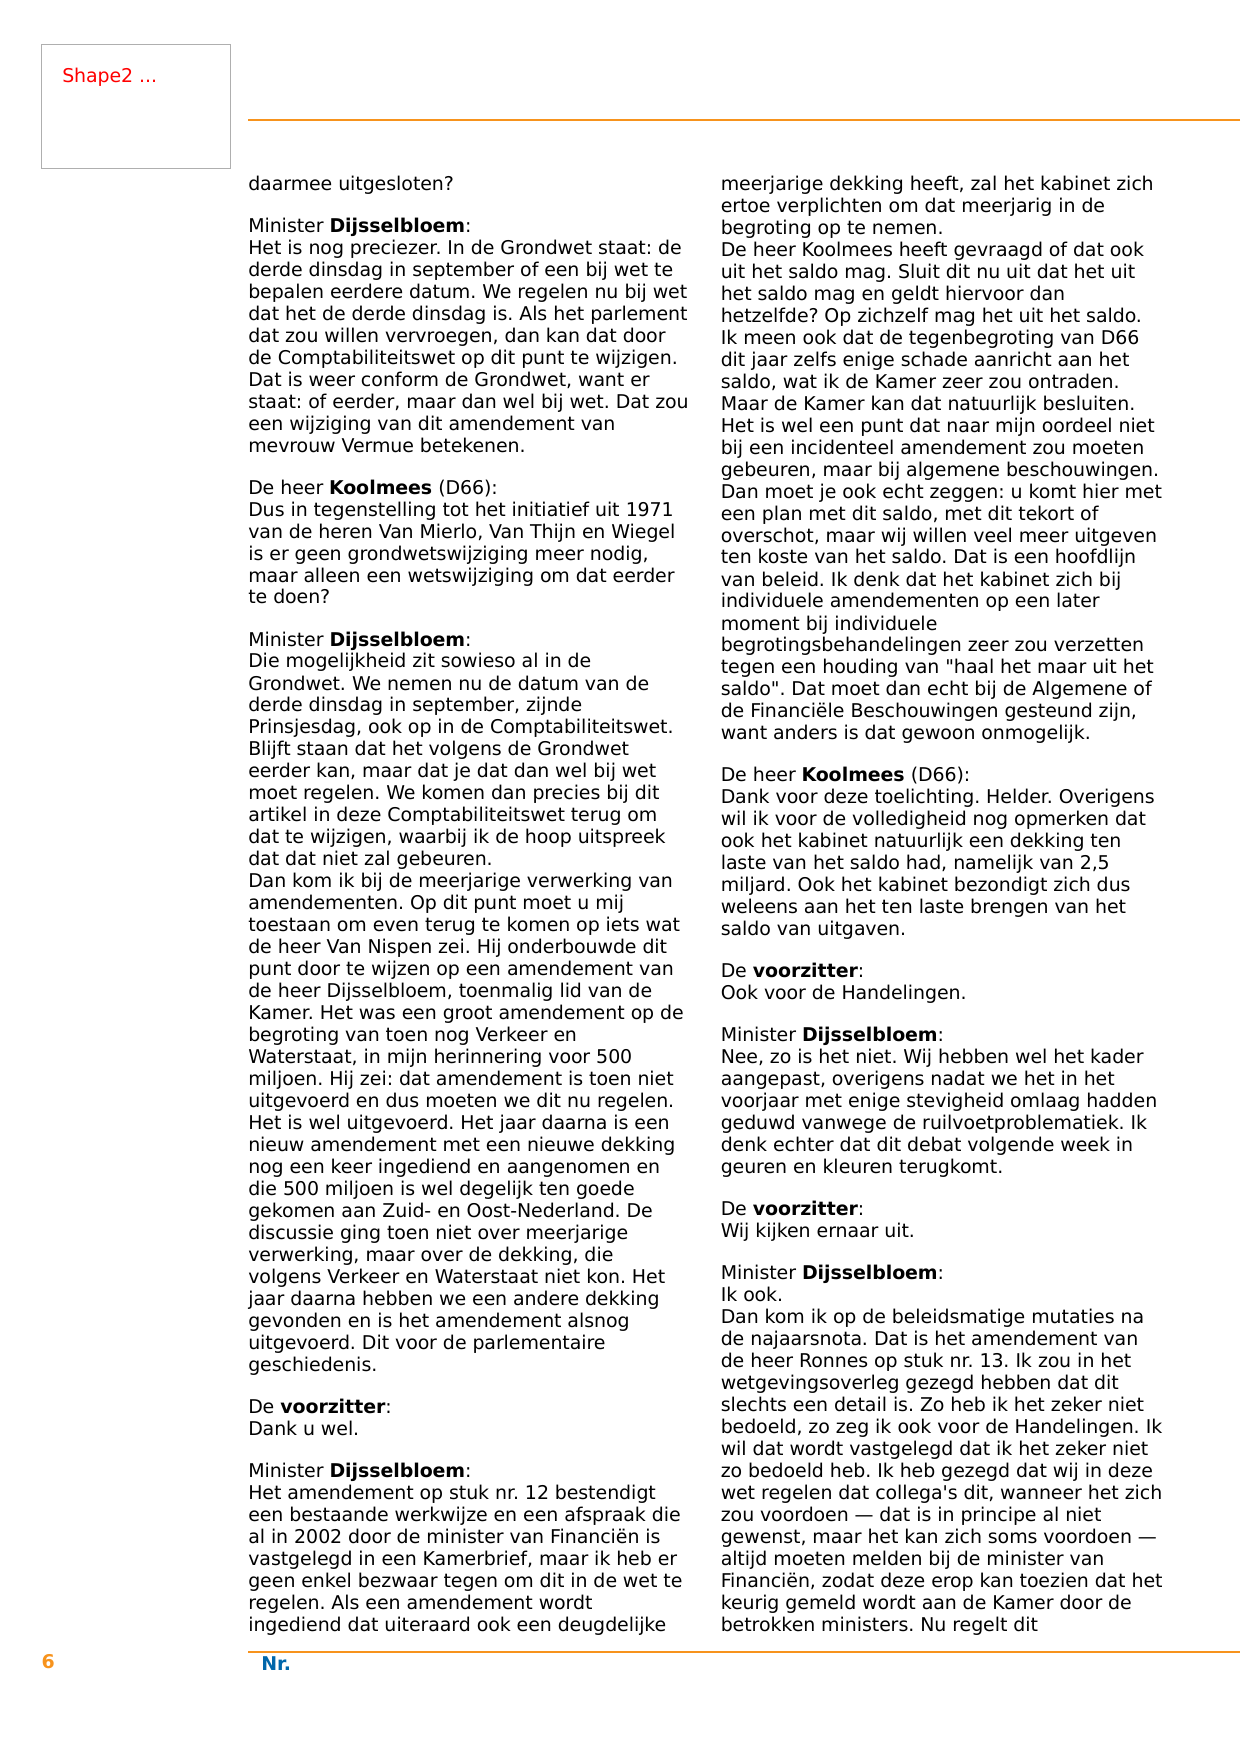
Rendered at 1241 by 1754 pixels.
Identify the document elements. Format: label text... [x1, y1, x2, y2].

text De heer Koolmees heeft gevraagd of dat ook uit het saldo mag. Sluit dit nu uit dat het uit het saldo mag en geldt hiervoor dan hetzelfde? Op zichzelf mag het uit het saldo. Ik meen ook dat de tegenbegroting van D66 dit jaar zelfs enige schade aanricht aan het saldo, wat ik de Kamer zeer zou ontraden. Maar de Kamer kan dat natuurlijk besluiten. Het is wel een punt dat naar mijn oordeel niet bij een incidenteel amendement zou moeten gebeuren, maar bij algemene beschouwingen. Dan moet je ook echt zeggen: u komt hier met een plan met dit saldo, met dit tekort of overschot, maar wij willen veel meer uitgeven ten koste van het saldo. Dat is een hoofdlijn van beleid. Ik denk dat het kabinet zich bij individuele amendementen op een later moment bij individuele begrotingsbehandelingen zeer zou verzetten tegen een houding van "haal het maar uit het saldo". Dat moet dan echt bij de Algemene of de Financiële Beschouwingen gesteund zijn, want anders is dat gewoon onmogelijk. [721, 239, 1163, 744]
text De heer Koolmees (D66): [721, 764, 1163, 786]
text Het is nog preciezer. In de Grondwet staat: de derde dinsdag in september of een bij wet te bepalen eerdere datum. We regelen nu bij wet dat het de derde dinsdag is. Als het parlement dat zou willen vervroegen, dan kan dat door de Comptabiliteitswet op dit punt te wijzigen. Dat is weer conform de Grondwet, want er staat: of eerder, maar dan wel bij wet. Dat zou een wijziging van dit amendement van mevrouw Vermue betekenen. [248, 237, 691, 457]
text Ik ook. [721, 1284, 1163, 1306]
text Minister Dijsselbloem: [721, 1024, 1163, 1046]
text daarmee uitgesloten? [248, 173, 691, 195]
text Het amendement op stuk nr. 12 bestendigt een bestaande werkwijze en een afspraak die al in 2002 door de minister van Financiën is vastgelegd in een Kamerbrief, maar ik heb er geen enkel bezwaar tegen om dit in de wet te regelen. Als een amendement wordt ingediend dat uiteraard ook een deugdelijke [248, 1482, 691, 1636]
text Die mogelijkheid zit sowieso al in de Grondwet. We nemen nu de datum van de derde dinsdag in september, zijnde Prinsjesdag, ook op in de Comptabiliteitswet. Blijft staan dat het volgens de Grondwet eerder kan, maar dat je dat dan wel bij wet moet regelen. We komen dan precies bij dit artikel in deze Comptabiliteitswet terug om dat te wijzigen, waarbij ik de hoop uitspreek dat dat niet zal gebeuren. [248, 650, 691, 870]
text Minister Dijsselbloem: [248, 215, 691, 237]
text Dank voor deze toelichting. Helder. Overigens wil ik voor de volledigheid nog opmerken dat ook het kabinet natuurlijk een dekking ten laste van het saldo had, namelijk van 2,5 miljard. Ook het kabinet bezondigt zich dus weleens aan het ten laste brengen van het saldo van uitgaven. [721, 786, 1163, 940]
text Wij kijken ernaar uit. [721, 1220, 1163, 1242]
text meerjarige dekking heeft, zal het kabinet zich ertoe verplichten om dat meerjarig in de begroting op te nemen. [721, 173, 1163, 239]
text De heer Koolmees (D66): [248, 477, 691, 498]
text De voorzitter: [248, 1396, 691, 1418]
text Nee, zo is het niet. Wij hebben wel het kader aangepast, overigens nadat we het in het voorjaar met enige stevigheid omlaag hadden geduwd vanwege de ruilvoetproblematiek. Ik denk echter dat dit debat volgende week in geuren en kleuren terugkomt. [721, 1046, 1163, 1178]
text Minister Dijsselbloem: [248, 628, 691, 650]
text Dank u wel. [248, 1418, 691, 1440]
text Minister Dijsselbloem: [248, 1460, 691, 1482]
text Dan kom ik bij de meerjarige verwerking van amendementen. Op dit punt moet u mij toestaan om even terug te komen op iets wat de heer Van Nispen zei. Hij onderbouwde dit punt door te wijzen op een amendement van de heer Dijsselbloem, toenmalig lid van de Kamer. Het was een groot amendement op de begroting van toen nog Verkeer en Waterstaat, in mijn herinnering voor 500 miljoen. Hij zei: dat amendement is toen niet uitgevoerd en dus moeten we dit nu regelen. Het is wel uitgevoerd. Het jaar daarna is een nieuw amendement met een nieuwe dekking nog een keer ingediend en aangenomen en die 500 miljoen is wel degelijk ten goede gekomen aan Zuid- en Oost-Nederland. De discussie ging toen niet over meerjarige verwerking, maar over de dekking, die volgens Verkeer en Waterstaat niet kon. Het jaar daarna hebben we een andere dekking gevonden en is het amendement alsnog uitgevoerd. Dit voor de parlementaire geschiedenis. [248, 870, 691, 1376]
text Dus in tegenstelling tot het initiatief uit 1971 van de heren Van Mierlo, Van Thijn en Wiegel is er geen grondwetswijziging meer nodig, maar alleen een wetswijziging om dat eerder te doen? [248, 498, 691, 608]
text Minister Dijsselbloem: [721, 1262, 1163, 1284]
text De voorzitter: [721, 960, 1163, 982]
text Dan kom ik op de beleidsmatige mutaties na de najaarsnota. Dat is het amendement van de heer Ronnes op stuk nr. 13. Ik zou in het wetgevingsoverleg gezegd hebben dat dit slechts een detail is. Zo heb ik het zeker niet bedoeld, zo zeg ik ook voor de Handelingen. Ik wil dat wordt vastgelegd dat ik het zeker niet zo bedoeld heb. Ik heb gezegd dat wij in deze wet regelen dat collega's dit, wanneer het zich zou voordoen — dat is in principe al niet gewenst, maar het kan zich soms voordoen — altijd moeten melden bij de minister van Financiën, zodat deze erop kan toezien dat het keurig gemeld wordt aan de Kamer door de betrokken ministers. Nu regelt dit [721, 1306, 1163, 1636]
text Ook voor de Handelingen. [721, 982, 1163, 1004]
text De voorzitter: [721, 1198, 1163, 1220]
